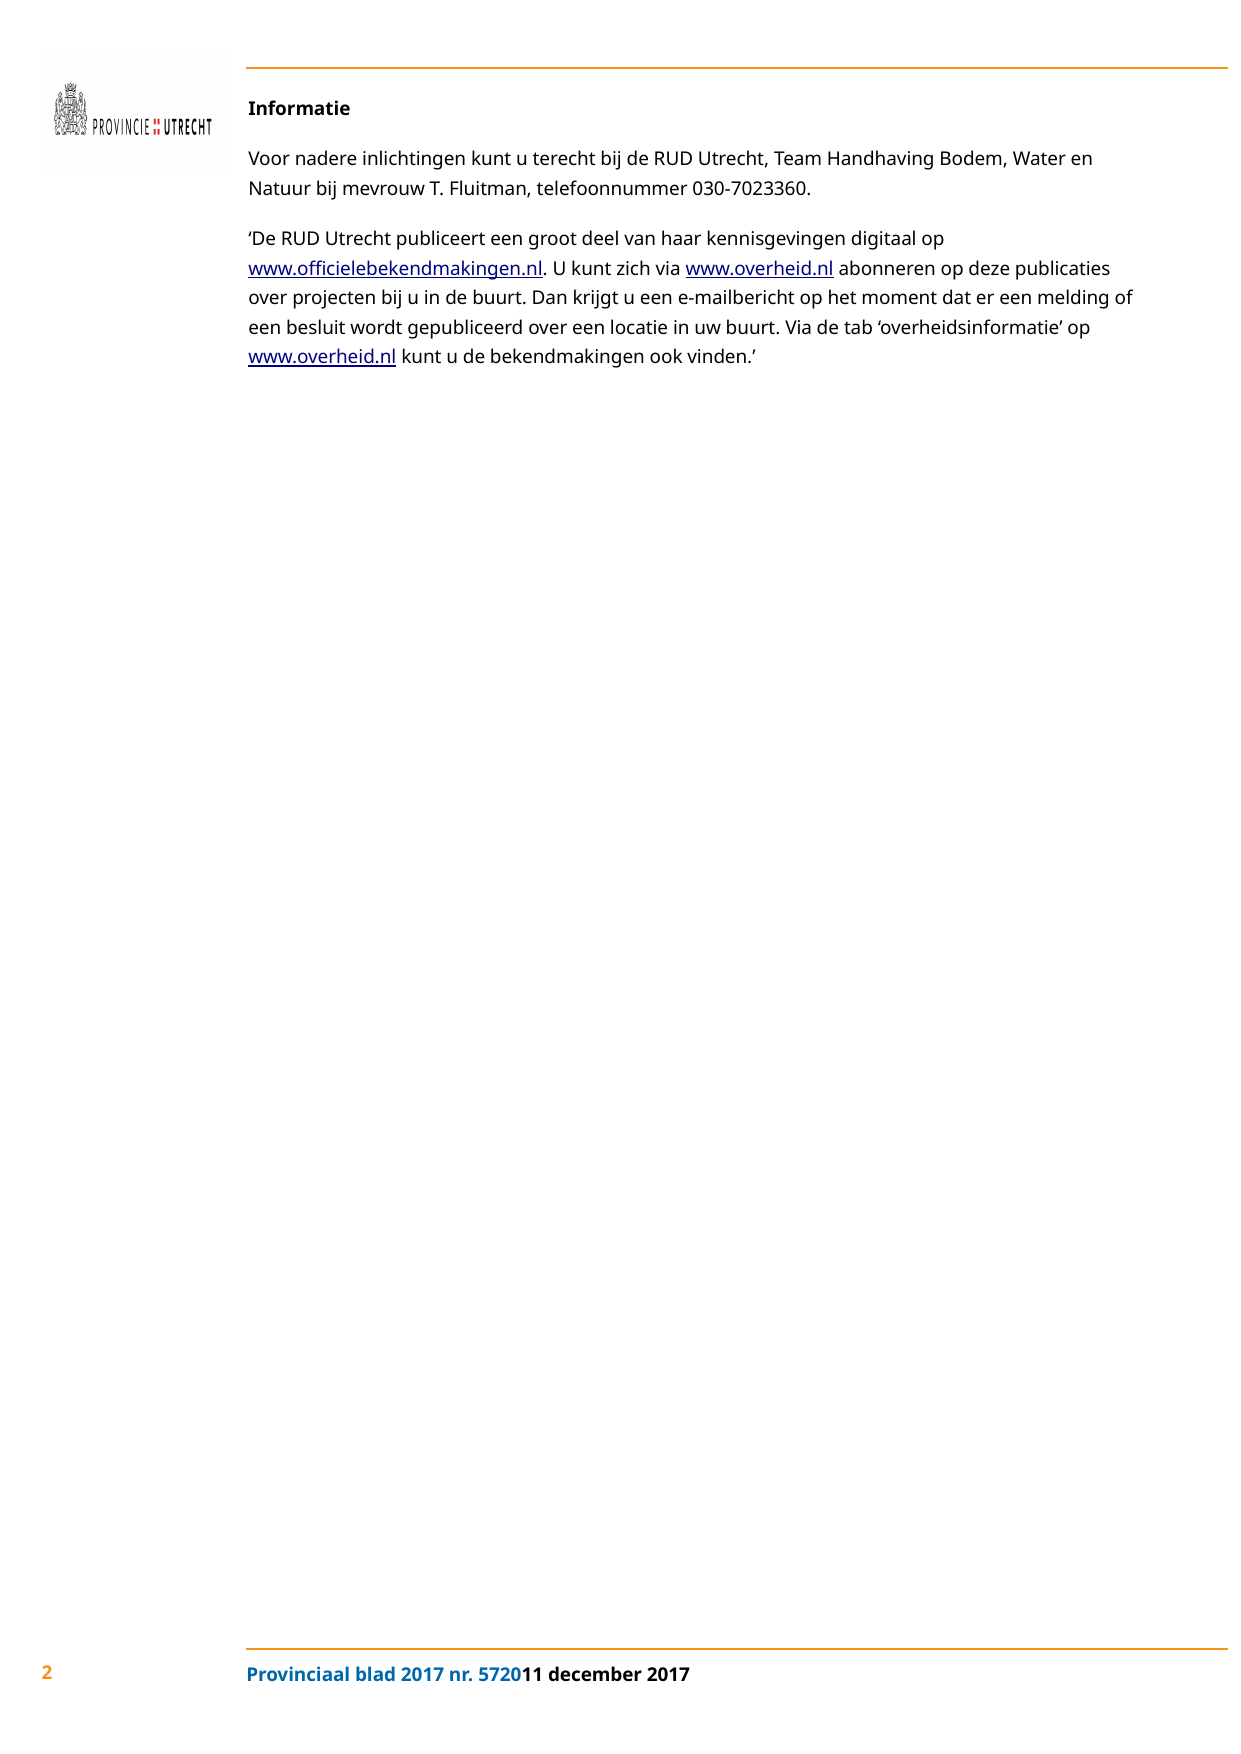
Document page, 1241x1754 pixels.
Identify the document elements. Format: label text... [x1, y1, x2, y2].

picture [41, 47, 231, 172]
text ‘De RUD Utrecht publiceert een groot deel van haar kennisgevingen digitaal op www.officielebekendmakingen.nl. U kunt zich via www.overheid.nl abonneren op deze publicaties over projecten bij u in de buurt. Dan krijgt u een e-mailbericht op het moment dat er een melding of een besluit wordt gepubliceerd over een locatie in uw buurt. Via de tab ‘overheidsinformatie’ op www.overheid.nl kunt u de bekendmakingen ook vinden.’ [248, 225, 1152, 369]
text Informatie [248, 95, 1152, 121]
text Voor nadere inlichtingen kunt u terecht bij de RUD Utrecht, Team Handhaving Bodem, Water en Natuur bij mevrouw T. Fluitman, telefoonnummer 030-7023360. [248, 145, 1152, 201]
